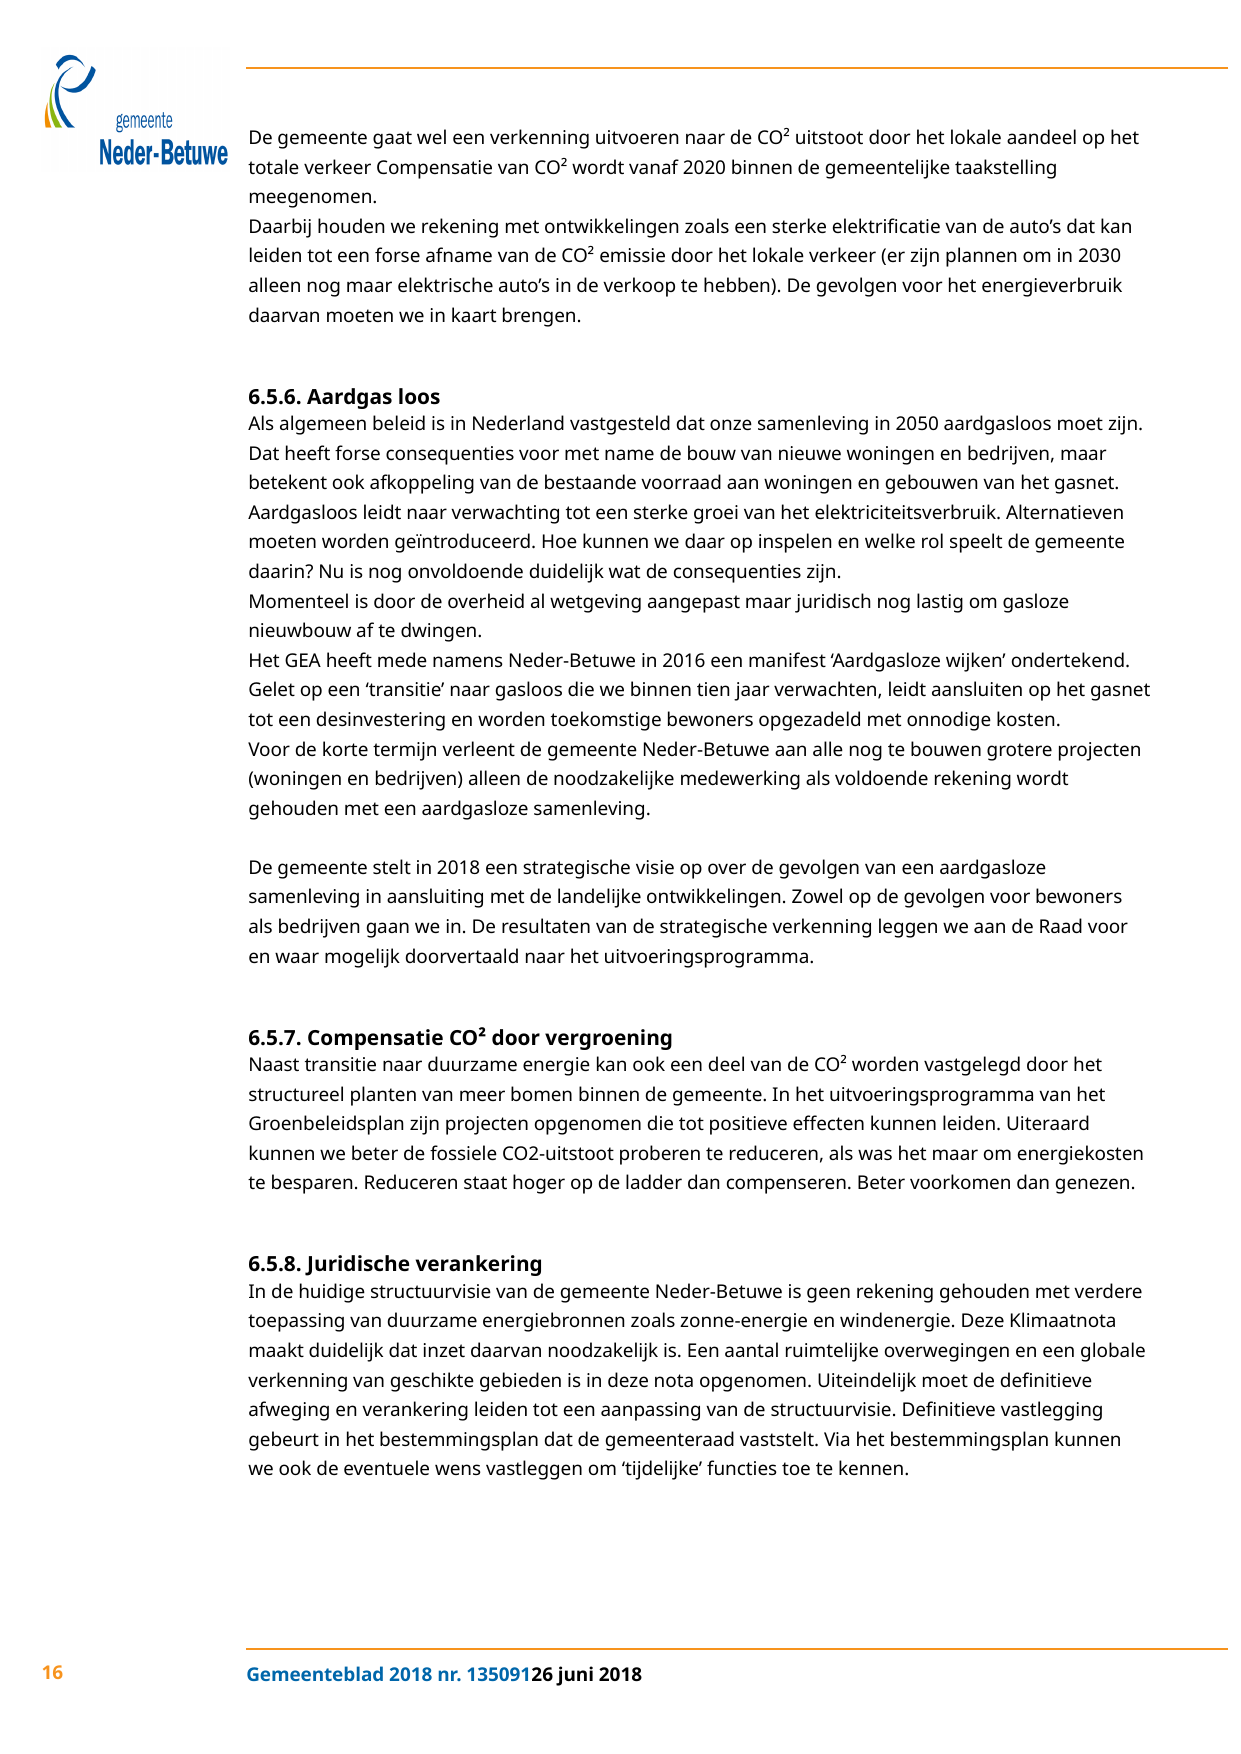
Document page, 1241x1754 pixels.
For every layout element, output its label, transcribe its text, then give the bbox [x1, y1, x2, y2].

text 6.5.6. Aardgas loos [248, 382, 1152, 410]
text Naast transitie naar duurzame energie kan ook een deel van de CO² worden vastgelegd door het structureel planten van meer bomen binnen de gemeente. In het uitvoeringsprogramma van het Groenbeleidsplan zijn projecten opgenomen die tot positieve effecten kunnen leiden. Uiteraard kunnen we beter de fossiele CO2-uitstoot proberen te reduceren, als was het maar om energiekosten te besparen. Reduceren staat hoger op de ladder dan compenseren. Beter voorkomen dan genezen. [248, 1051, 1152, 1195]
text In de huidige structuurvisie van de gemeente Neder-Betuwe is geen rekening gehouden met verdere toepassing van duurzame energiebronnen zoals zonne-energie en windenergie. Deze Klimaatnota maakt duidelijk dat inzet daarvan noodzakelijk is. Een aantal ruimtelijke overwegingen en een globale verkenning van geschikte gebieden is in deze nota opgenomen. Uiteindelijk moet de definitieve afweging en verankering leiden tot een aanpassing van de structuurvisie. Definitieve vastlegging gebeurt in het bestemmingsplan dat de gemeenteraad vaststelt. Via het bestemmingsplan kunnen we ook de eventuele wens vastleggen om ‘tijdelijke’ functies toe te kennen. [248, 1278, 1152, 1481]
text De gemeente stelt in 2018 een strategische visie op over de gevolgen van een aardgasloze samenleving in aansluiting met de landelijke ontwikkelingen. Zowel op de gevolgen voor bewoners als bedrijven gaan we in. De resultaten van de strategische verkenning leggen we aan de Raad voor en waar mogelijk doorvertaald naar het uitvoeringsprogramma. [248, 854, 1152, 968]
text Momenteel is door de overheid al wetgeving aangepast maar juridisch nog lastig om gasloze nieuwbouw af te dwingen. [248, 588, 1152, 643]
text De gemeente gaat wel een verkenning uitvoeren naar de CO² uitstoot door het lokale aandeel op het totale verkeer Compensatie van CO² wordt vanaf 2020 binnen de gemeentelijke taakstelling meegenomen. [248, 124, 1152, 209]
text 6.5.8. Juridische verankering [248, 1249, 1152, 1278]
picture [41, 47, 231, 172]
text Het GEA heeft mede namens Neder-Betuwe in 2016 een manifest ‘Aardgasloze wijken’ ondertekend. Gelet op een ‘transitie’ naar gasloos die we binnen tien jaar verwachten, leidt aansluiten op het gasnet tot een desinvestering en worden toekomstige bewoners opgezadeld met onnodige kosten. [248, 647, 1152, 732]
text 6.5.7. Compensatie CO² door vergroening [248, 1023, 1152, 1051]
text Als algemeen beleid is in Nederland vastgesteld dat onze samenleving in 2050 aardgasloos moet zijn. Dat heeft forse consequenties voor met name de bouw van nieuwe woningen en bedrijven, maar betekent ook afkoppeling van de bestaande voorraad aan woningen en gebouwen van het gasnet. [248, 410, 1152, 495]
text Daarbij houden we rekening met ontwikkelingen zoals een sterke elektrificatie van de auto’s dat kan leiden tot een forse afname van de CO² emissie door het lokale verkeer (er zijn plannen om in 2030 alleen nog maar elektrische auto’s in de verkoop te hebben). De gevolgen voor het energieverbruik daarvan moeten we in kaart brengen. [248, 213, 1152, 328]
text Voor de korte termijn verleent de gemeente Neder-Betuwe aan alle nog te bouwen grotere projecten (woningen en bedrijven) alleen de noodzakelijke medewerking als voldoende rekening wordt gehouden met een aardgasloze samenleving. [248, 736, 1152, 821]
text Aardgasloos leidt naar verwachting tot een sterke groei van het elektriciteitsverbruik. Alternatieven moeten worden geïntroduceerd. Hoe kunnen we daar op inspelen en welke rol speelt de gemeente daarin? Nu is nog onvoldoende duidelijk wat de consequenties zijn. [248, 499, 1152, 584]
